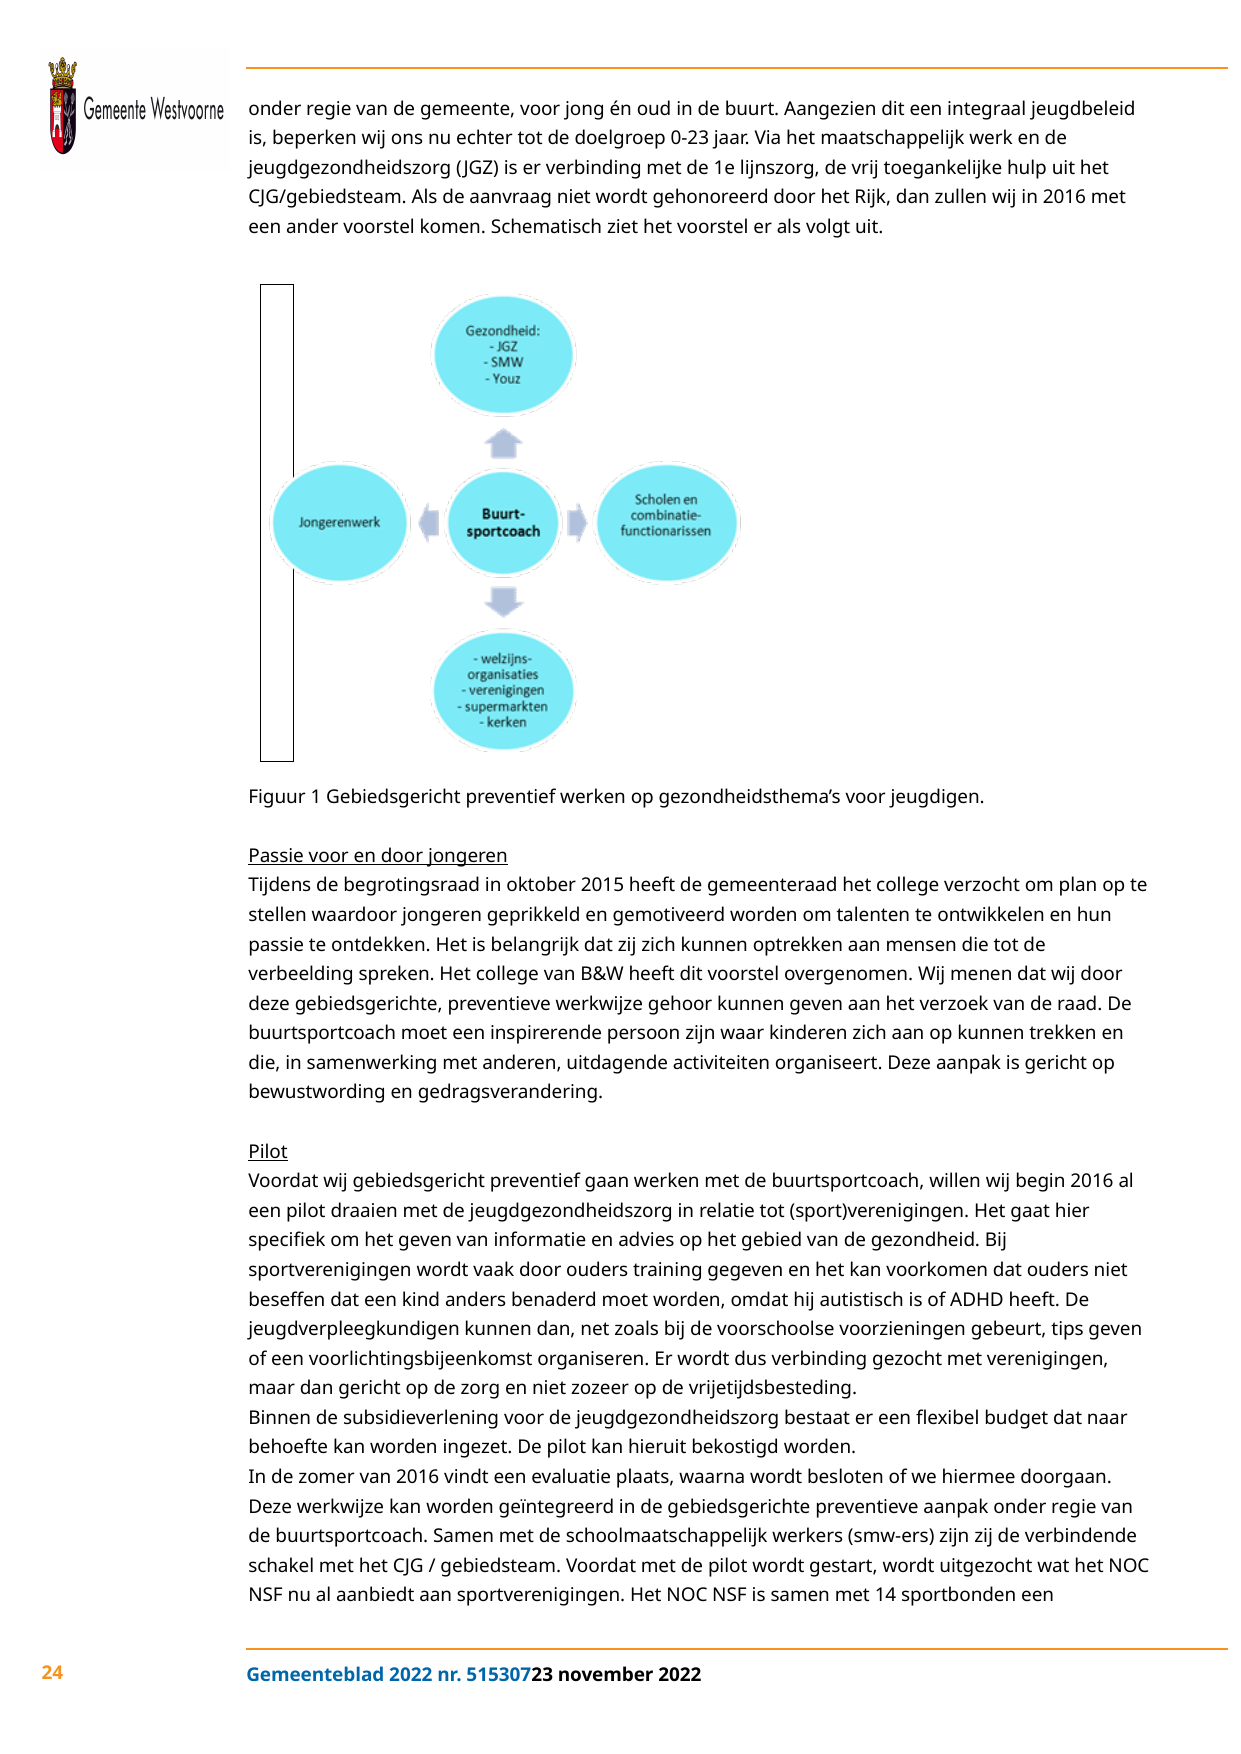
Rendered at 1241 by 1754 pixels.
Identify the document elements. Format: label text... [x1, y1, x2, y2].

text Passie voor en door jongeren [248, 842, 1152, 868]
text Voordat wij gebiedsgericht preventief gaan werken met de buurtsportcoach, willen wij begin 2016 al een pilot draaien met de jeugdgezondheidszorg in relatie tot (sport)verenigingen. Het gaat hier specifiek om het geven van informatie en advies op het gebied van de gezondheid. Bij sportverenigingen wordt vaak door ouders training gegeven en het kan voorkomen dat ouders niet beseffen dat een kind anders benaderd moet worden, omdat hij autistisch is of ADHD heeft. De jeugdverpleegkundigen kunnen dan, net zoals bij de voorschoolse voorzieningen gebeurt, tips geven of een voorlichtingsbijeenkomst organiseren. Er wordt dus verbinding gezocht met verenigingen, maar dan gericht op de zorg en niet zozeer op de vrijetijdsbesteding. [248, 1167, 1152, 1400]
picture [268, 293, 742, 753]
text Figuur 1 Gebiedsgericht preventief werken op gezondheidsthema’s voor jeugdigen. [248, 783, 1152, 809]
text Tijdens de begrotingsraad in oktober 2015 heeft de gemeenteraad het college verzocht om plan op te stellen waardoor jongeren geprikkeld en gemotiveerd worden om talenten te ontwikkelen en hun passie te ontdekken. Het is belangrijk dat zij zich kunnen optrekken aan mensen die tot de verbeelding spreken. Het college van B&W heeft dit voorstel overgenomen. Wij menen dat wij door deze gebiedsgerichte, preventieve werkwijze gehoor kunnen geven aan het verzoek van de raad. De buurtsportcoach moet een inspirerende persoon zijn waar kinderen zich aan op kunnen trekken en die, in samenwerking met anderen, uitdagende activiteiten organiseert. Deze aanpak is gericht op bewustwording en gedragsverandering. [248, 872, 1152, 1104]
text Pilot [248, 1138, 1152, 1164]
text In de zomer van 2016 vindt een evaluatie plaats, waarna wordt besloten of we hiermee doorgaan. Deze werkwijze kan worden geïntegreerd in de gebiedsgerichte preventieve aanpak onder regie van de buurtsportcoach. Samen met de schoolmaatschappelijk werkers (smw-ers) zijn zij de verbindende schakel met het CJG / gebiedsteam. Voordat met de pilot wordt gestart, wordt uitgezocht wat het NOC NSF nu al aanbiedt aan sportverenigingen. Het NOC NSF is samen met 14 sportbonden een [248, 1463, 1152, 1607]
text Binnen de subsidieverlening voor de jeugdgezondheidszorg bestaat er een flexibel budget dat naar behoefte kan worden ingezet. De pilot kan hieruit bekostigd worden. [248, 1404, 1152, 1459]
picture [41, 47, 231, 172]
text onder regie van de gemeente, voor jong én oud in de buurt. Aangezien dit een integraal jeugdbeleid is, beperken wij ons nu echter tot de doelgroep 0-23 jaar. Via het maatschappelijk werk en de jeugdgezondheidszorg (JGZ) is er verbinding met de 1e lijnszorg, de vrij toegankelijke hulp uit het CJG/gebiedsteam. Als de aanvraag niet wordt gehonoreerd door het Rijk, dan zullen wij in 2016 met een ander voorstel komen. Schematisch ziet het voorstel er als volgt uit. [248, 95, 1152, 239]
